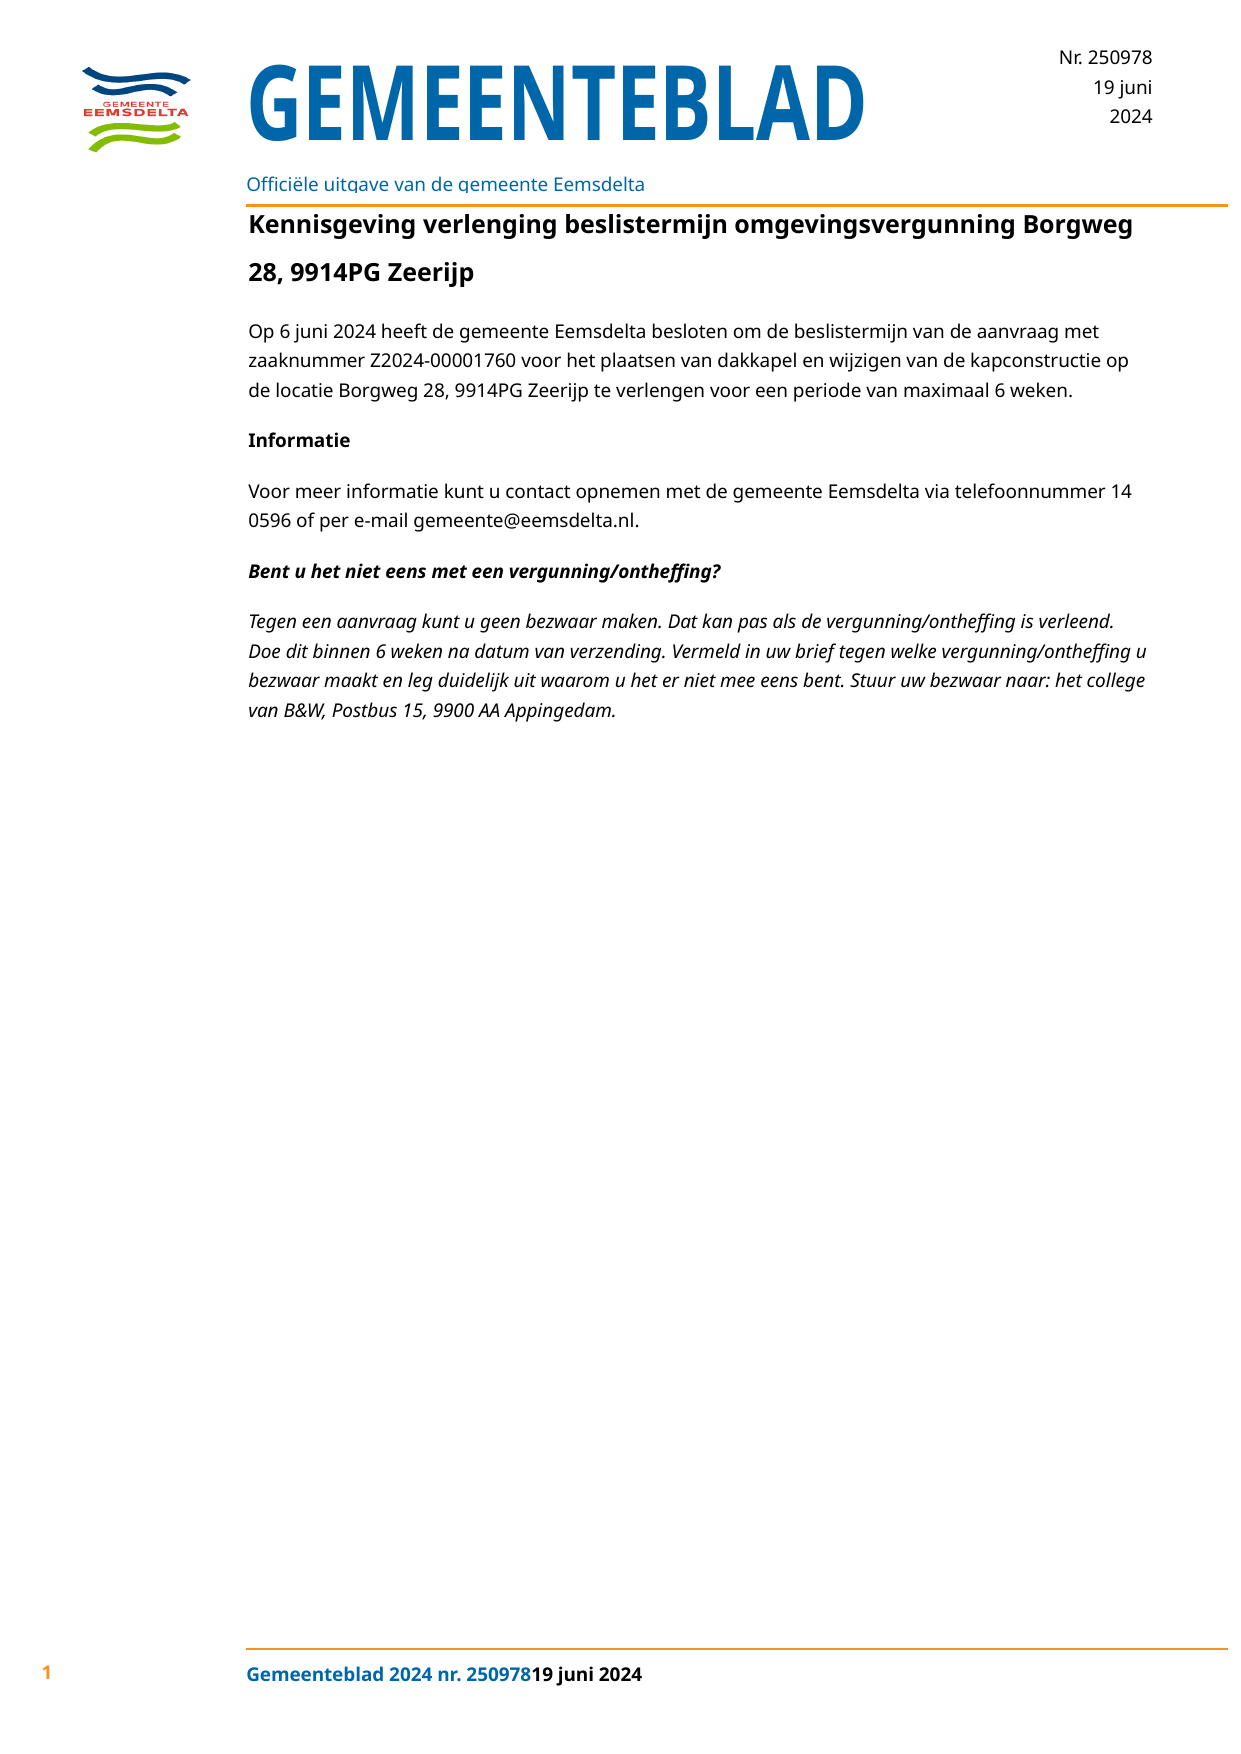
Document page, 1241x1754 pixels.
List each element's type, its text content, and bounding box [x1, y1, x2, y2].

text Op 6 juni 2024 heeft de gemeente Eemsdelta besloten om de beslistermijn van de aanvraag met zaaknummer Z2024-00001760 voor het plaatsen van dakkapel en wijzigen van de kapconstructie op de locatie Borgweg 28, 9914PG Zeerijp te verlengen voor een periode van maximaal 6 weken. [248, 318, 1152, 403]
text Bent u het niet eens met een vergunning/ontheffing? [248, 558, 1152, 584]
picture [41, 47, 231, 172]
text Voor meer informatie kunt u contact opnemen met de gemeente Eemsdelta via telefoonnummer 14 0596 of per e-mail gemeente@eemsdelta.nl. [248, 478, 1152, 533]
text Informatie [248, 427, 1152, 453]
text Tegen een aanvraag kunt u geen bezwaar maken. Dat kan pas als de vergunning/ontheffing is verleend. Doe dit binnen 6 weken na datum van verzending. Vermeld in uw brief tegen welke vergunning/ontheffing u bezwaar maakt en leg duidelijk uit waarom u het er niet mee eens bent. Stuur uw bezwaar naar: het college van B&W, Postbus 15, 9900 AA Appingedam. [248, 608, 1152, 723]
text Kennisgeving verlenging beslistermijn omgevingsvergunning Borgweg 28, 9914PG Zeerijp [248, 207, 1152, 288]
